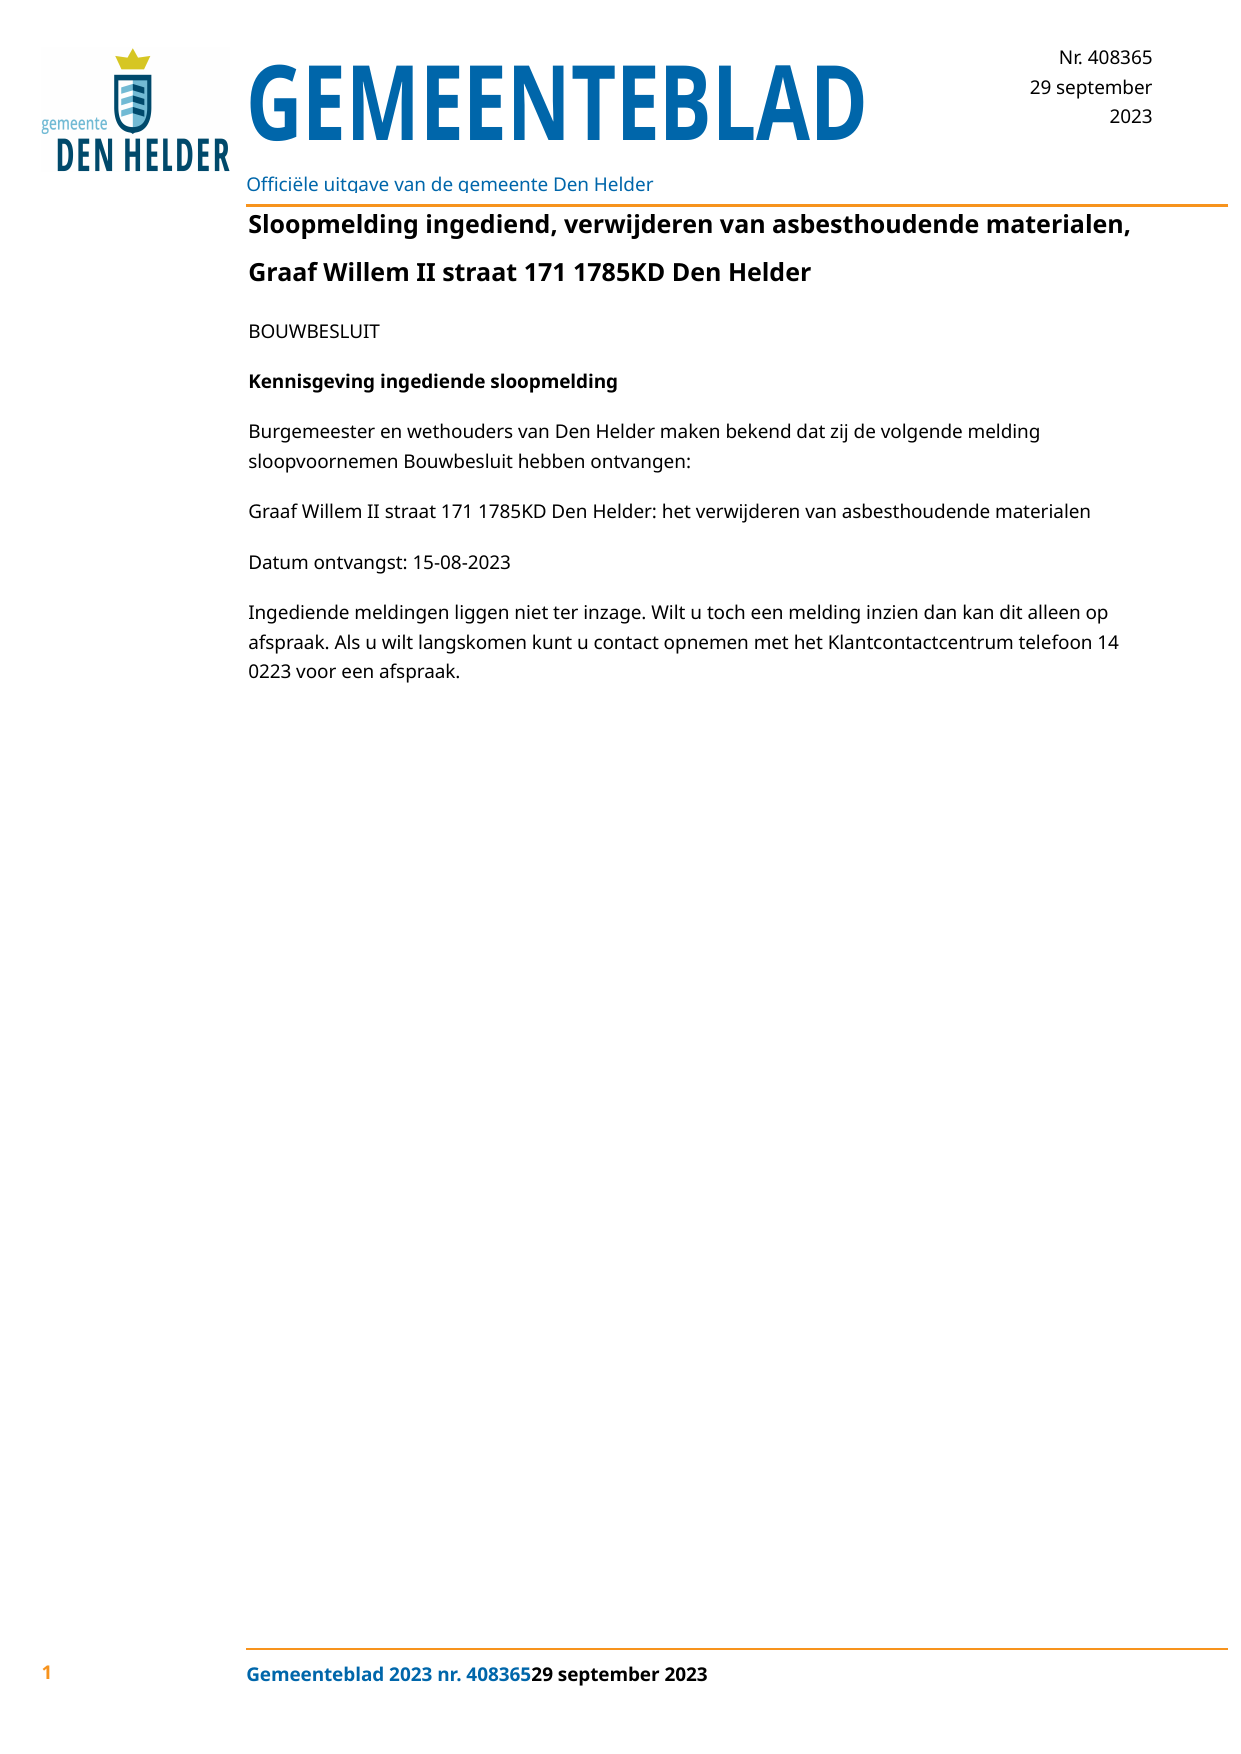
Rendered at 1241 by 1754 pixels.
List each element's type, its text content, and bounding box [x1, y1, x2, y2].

text BOUWBESLUIT [248, 318, 1152, 344]
text Burgemeester en wethouders van Den Helder maken bekend dat zij de volgende melding sloopvoornemen Bouwbesluit hebben ontvangen: [248, 419, 1152, 474]
text Datum ontvangst: 15-08-2023 [248, 549, 1152, 575]
text Sloopmelding ingediend, verwijderen van asbesthoudende materialen, Graaf Willem II straat 171 1785KD Den Helder [248, 207, 1152, 288]
text Graaf Willem II straat 171 1785KD Den Helder: het verwijderen van asbesthoudende materialen [248, 499, 1152, 524]
picture [130, 157, 135, 172]
text Ingediende meldingen liggen niet ter inzage. Wilt u toch een melding inzien dan kan dit alleen op afspraak. Als u wilt langskomen kunt u contact opnemen met het Klantcontactcentrum telefoon 14 0223 voor een afspraak. [248, 599, 1152, 684]
picture [100, 154, 106, 172]
text Kennisgeving ingediende sloopmelding [248, 368, 1152, 394]
picture [63, 144, 68, 165]
picture [41, 47, 231, 172]
picture [182, 144, 187, 165]
picture [220, 160, 224, 172]
